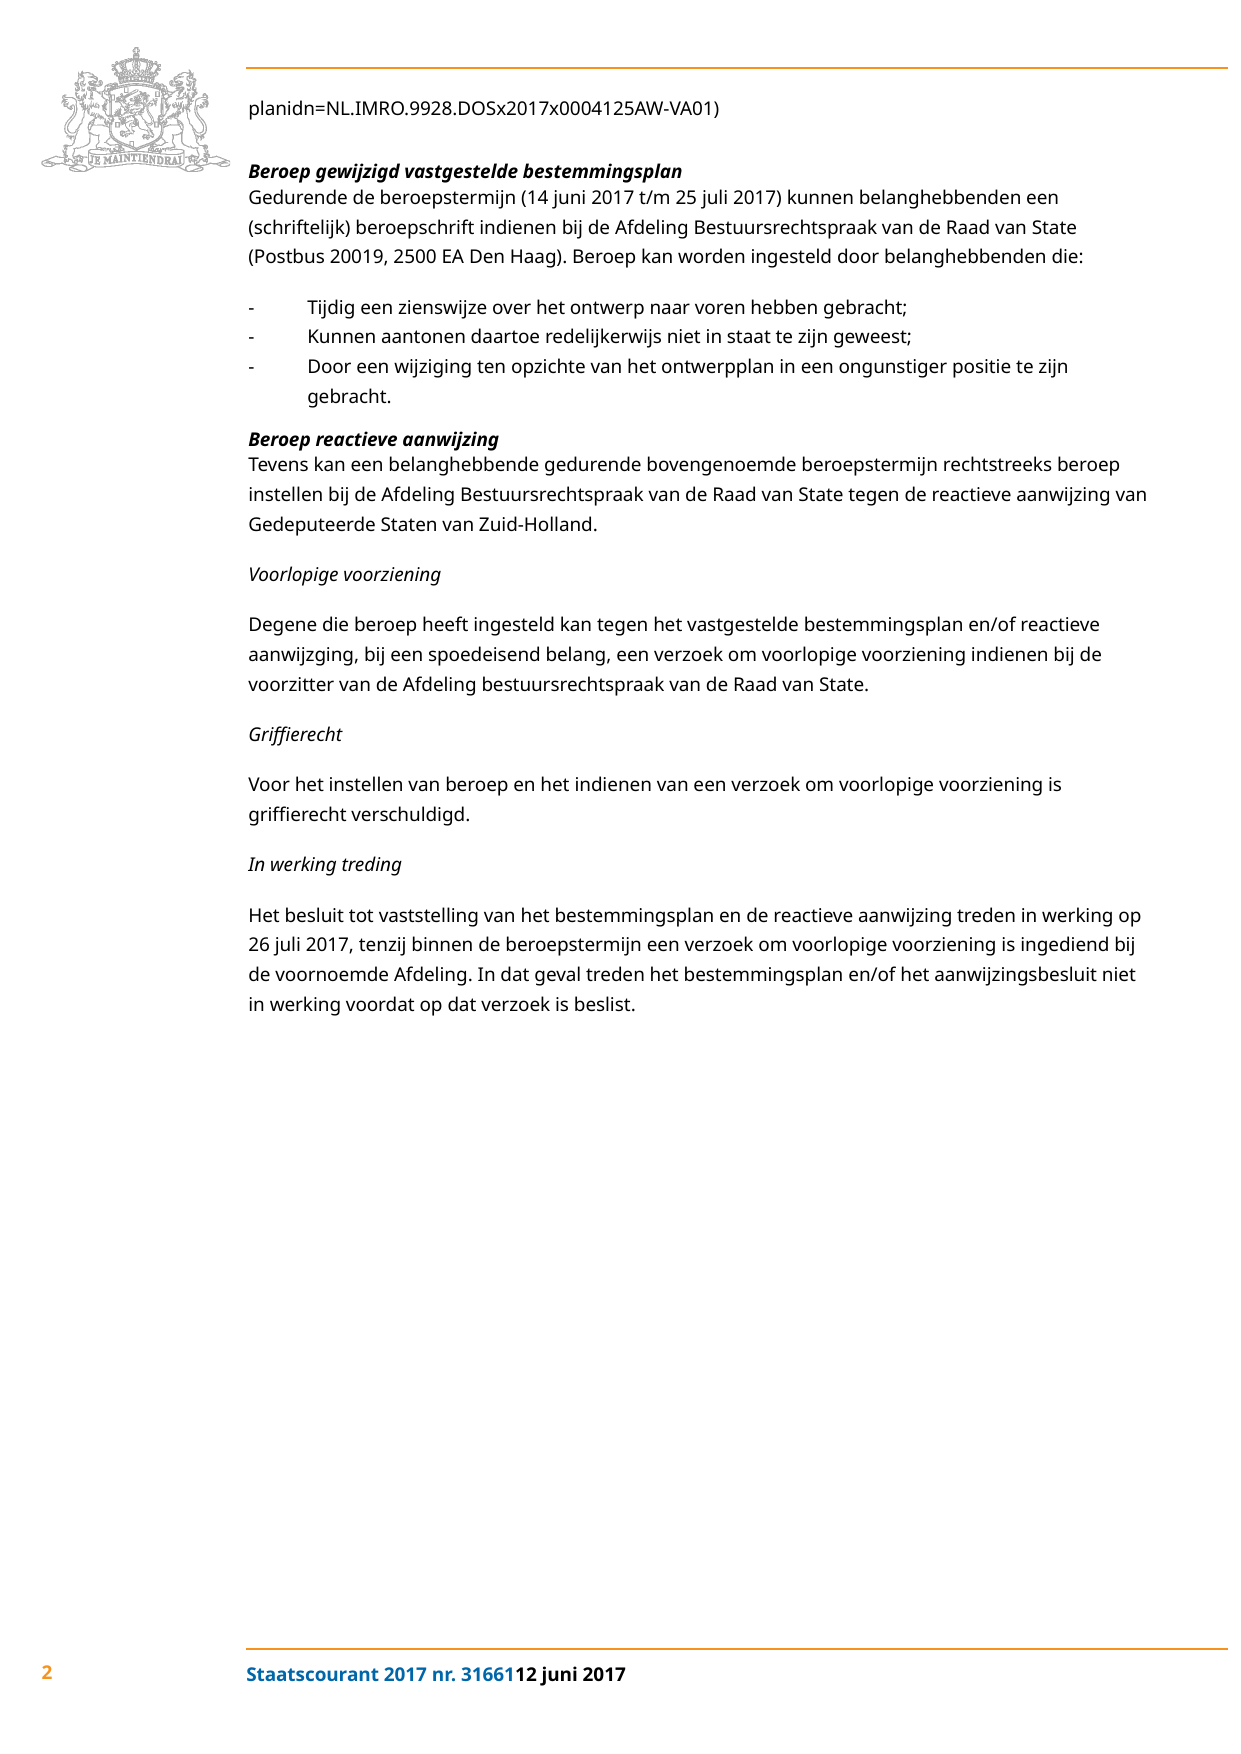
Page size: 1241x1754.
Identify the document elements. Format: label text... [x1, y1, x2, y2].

text Griffierecht [248, 721, 1152, 747]
text Beroep gewijzigd vastgestelde bestemmingsplan [248, 159, 1152, 184]
text Beroep reactieve aanwijzing [248, 426, 1152, 452]
text Voor het instellen van beroep en het indienen van een verzoek om voorlopige voorziening is griffierecht verschuldigd. [248, 772, 1152, 827]
list Tijdig een zienswijze over het ontwerp naar voren hebben gebracht; [248, 294, 1152, 320]
picture [41, 47, 231, 172]
list Kunnen aantonen daartoe redelijkerwijs niet in staat te zijn geweest; [248, 324, 1152, 349]
text Tevens kan een belanghebbende gedurende bovengenoemde beroepstermijn rechtstreeks beroep instellen bij de Afdeling Bestuursrechtspraak van de Raad van State tegen de reactieve aanwijzing van Gedeputeerde Staten van Zuid-Holland. [248, 452, 1152, 537]
text Voorlopige voorziening [248, 561, 1152, 587]
text Het besluit tot vaststelling van het bestemmingsplan en de reactieve aanwijzing treden in werking op 26 juli 2017, tenzij binnen de beroepstermijn een verzoek om voorlopige voorziening is ingediend bij de voornoemde Afdeling. In dat geval treden het bestemmingsplan en/of het aanwijzingsbesluit niet in werking voordat op dat verzoek is beslist. [248, 902, 1152, 1017]
list Door een wijziging ten opzichte van het ontwerpplan in een ongunstiger positie te zijn gebracht. [248, 353, 1152, 408]
text In werking treding [248, 852, 1152, 877]
text Degene die beroep heeft ingesteld kan tegen het vastgestelde bestemmingsplan en/of reactieve aanwijzging, bij een spoedeisend belang, een verzoek om voorlopige voorziening indienen bij de voorzitter van de Afdeling bestuursrechtspraak van de Raad van State. [248, 612, 1152, 697]
text planidn=NL.IMRO.9928.DOSx2017x0004125AW-VA01) [248, 95, 1152, 121]
text Gedurende de beroepstermijn (14 juni 2017 t/m 25 juli 2017) kunnen belanghebbenden een (schriftelijk) beroepschrift indienen bij de Afdeling Bestuursrechtspraak van de Raad van State (Postbus 20019, 2500 EA Den Haag). Beroep kan worden ingesteld door belanghebbenden die: [248, 184, 1152, 269]
